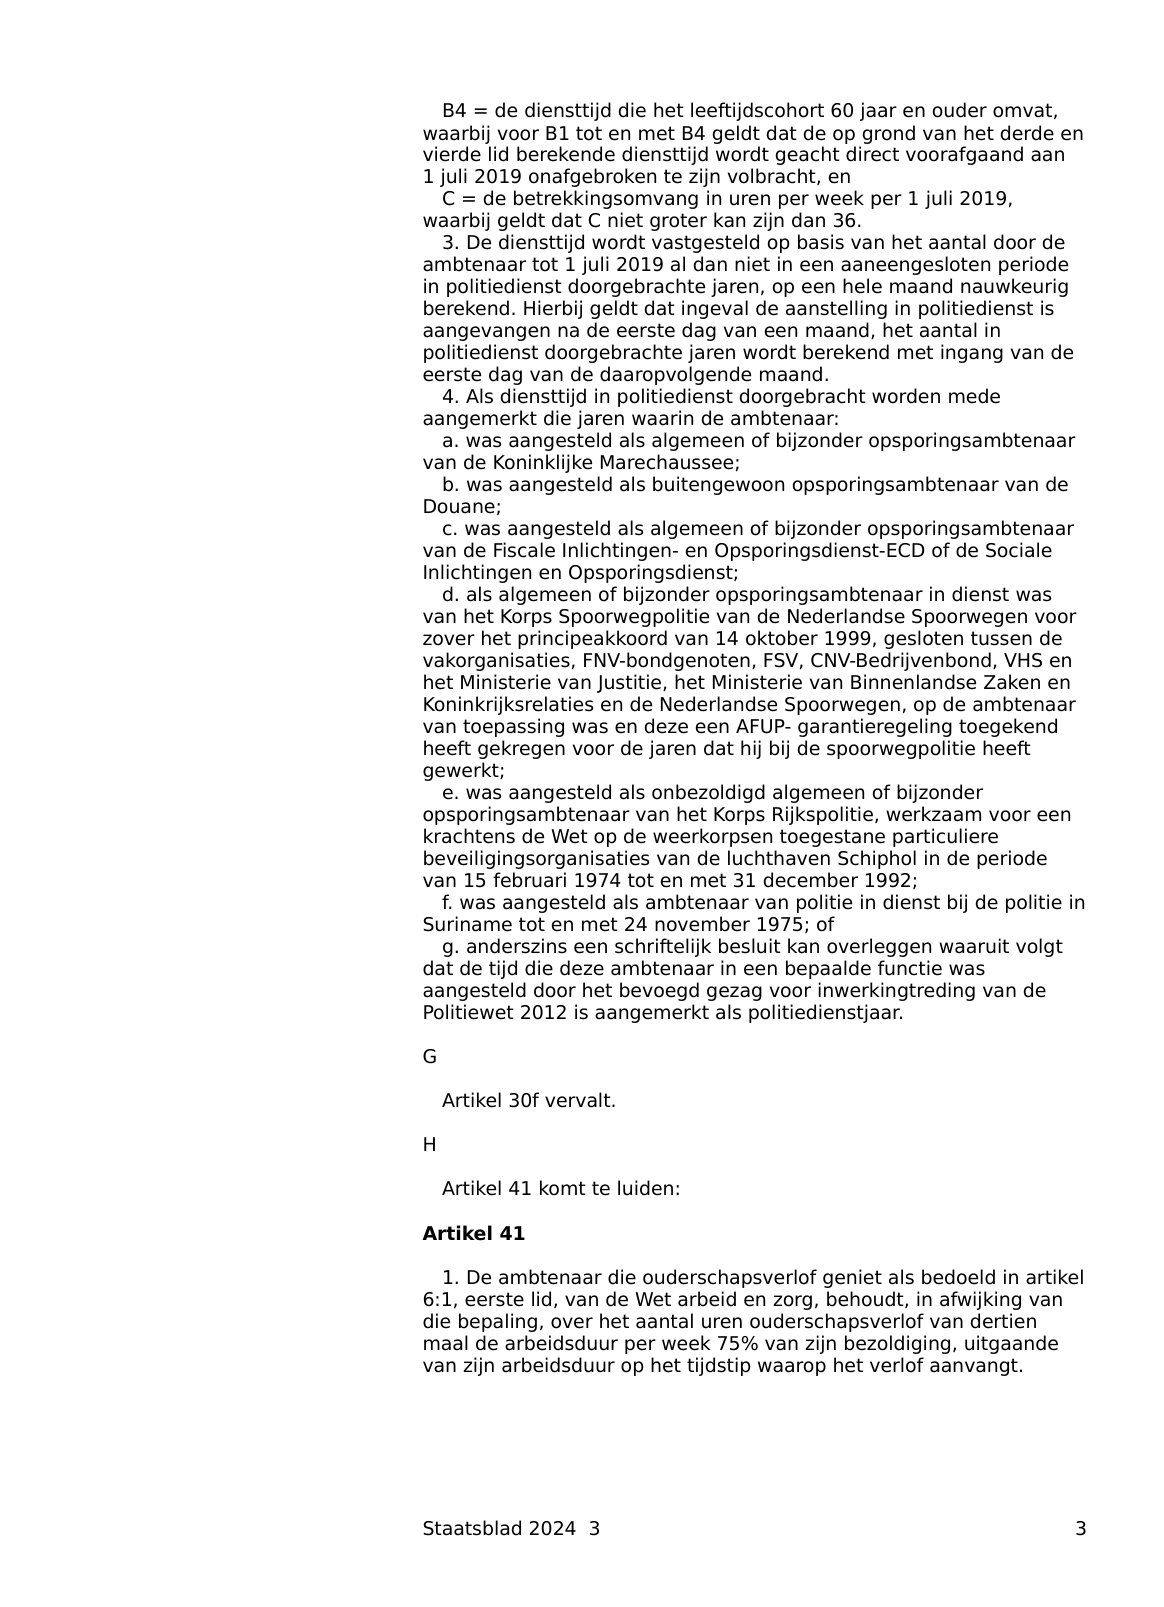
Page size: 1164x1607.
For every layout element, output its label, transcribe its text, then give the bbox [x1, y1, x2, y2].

text 4. Als diensttijd in politiedienst doorgebracht worden mede aangemerkt die jaren waarin de ambtenaar: [422, 386, 1087, 430]
text Artikel 30f vervalt. [422, 1090, 1087, 1112]
text b. was aangesteld als buitengewoon opsporingsambtenaar van de Douane; [422, 474, 1087, 518]
text g. anderszins een schriftelijk besluit kan overleggen waaruit volgt dat de tijd die deze ambtenaar in een bepaalde functie was aangesteld door het bevoegd gezag voor inwerkingtreding van de Politiewet 2012 is aangemerkt als politiedienstjaar. [422, 936, 1087, 1023]
text f. was aangesteld als ambtenaar van politie in dienst bij de politie in Suriname tot en met 24 november 1975; of [422, 892, 1087, 936]
text a. was aangesteld als algemeen of bijzonder opsporingsambtenaar van de Koninklijke Marechaussee; [422, 430, 1087, 474]
text e. was aangesteld als onbezoldigd algemeen of bijzonder opsporingsambtenaar van het Korps Rijkspolitie, werkzaam voor een krachtens de Wet op de weerkorpsen toegestane particuliere beveiligingsorganisaties van de luchthaven Schiphol in de periode van 15 februari 1974 tot en met 31 december 1992; [422, 782, 1087, 892]
text C = de betrekkingsomvang in uren per week per 1 juli 2019, waarbij geldt dat C niet groter kan zijn dan 36. [422, 188, 1087, 232]
text 3. De diensttijd wordt vastgesteld op basis van het aantal door de ambtenaar tot 1 juli 2019 al dan niet in een aaneengesloten periode in politiedienst doorgebrachte jaren, op een hele maand nauwkeurig berekend. Hierbij geldt dat ingeval de aanstelling in politiedienst is aangevangen na de eerste dag van een maand, het aantal in politiedienst doorgebrachte jaren wordt berekend met ingang van de eerste dag van de daaropvolgende maand. [422, 232, 1087, 386]
text G [422, 1046, 1087, 1068]
text Artikel 41 komt te luiden: [422, 1178, 1087, 1200]
text c. was aangesteld als algemeen of bijzonder opsporingsambtenaar van de Fiscale Inlichtingen- en Opsporingsdienst-ECD of de Sociale Inlichtingen en Opsporingsdienst; [422, 518, 1087, 584]
text 1. De ambtenaar die ouderschapsverlof geniet als bedoeld in artikel 6:1, eerste lid, van de Wet arbeid en zorg, behoudt, in afwijking van die bepaling, over het aantal uren ouderschapsverlof van dertien maal de arbeidsduur per week 75% van zijn bezoldiging, uitgaande van zijn arbeidsduur op het tijdstip waarop het verlof aanvangt. [422, 1267, 1087, 1376]
text B4 = de diensttijd die het leeftijdscohort 60 jaar en ouder omvat, waarbij voor B1 tot en met B4 geldt dat de op grond van het derde en vierde lid berekende diensttijd wordt geacht direct voorafgaand aan 1 juli 2019 onafgebroken te zijn volbracht, en [422, 100, 1087, 188]
text H [422, 1134, 1087, 1156]
text d. als algemeen of bijzonder opsporingsambtenaar in dienst was van het Korps Spoorwegpolitie van de Nederlandse Spoorwegen voor zover het principeakkoord van 14 oktober 1999, gesloten tussen de vakorganisaties, FNV-bondgenoten, FSV, CNV-Bedrijvenbond, VHS en het Ministerie van Justitie, het Ministerie van Binnenlandse Zaken en Koninkrijksrelaties en de Nederlandse Spoorwegen, op de ambtenaar van toepassing was en deze een AFUP- garantieregeling toegekend heeft gekregen voor de jaren dat hij bij de spoorwegpolitie heeft gewerkt; [422, 584, 1087, 782]
subtitle Artikel 41 [422, 1222, 1087, 1244]
